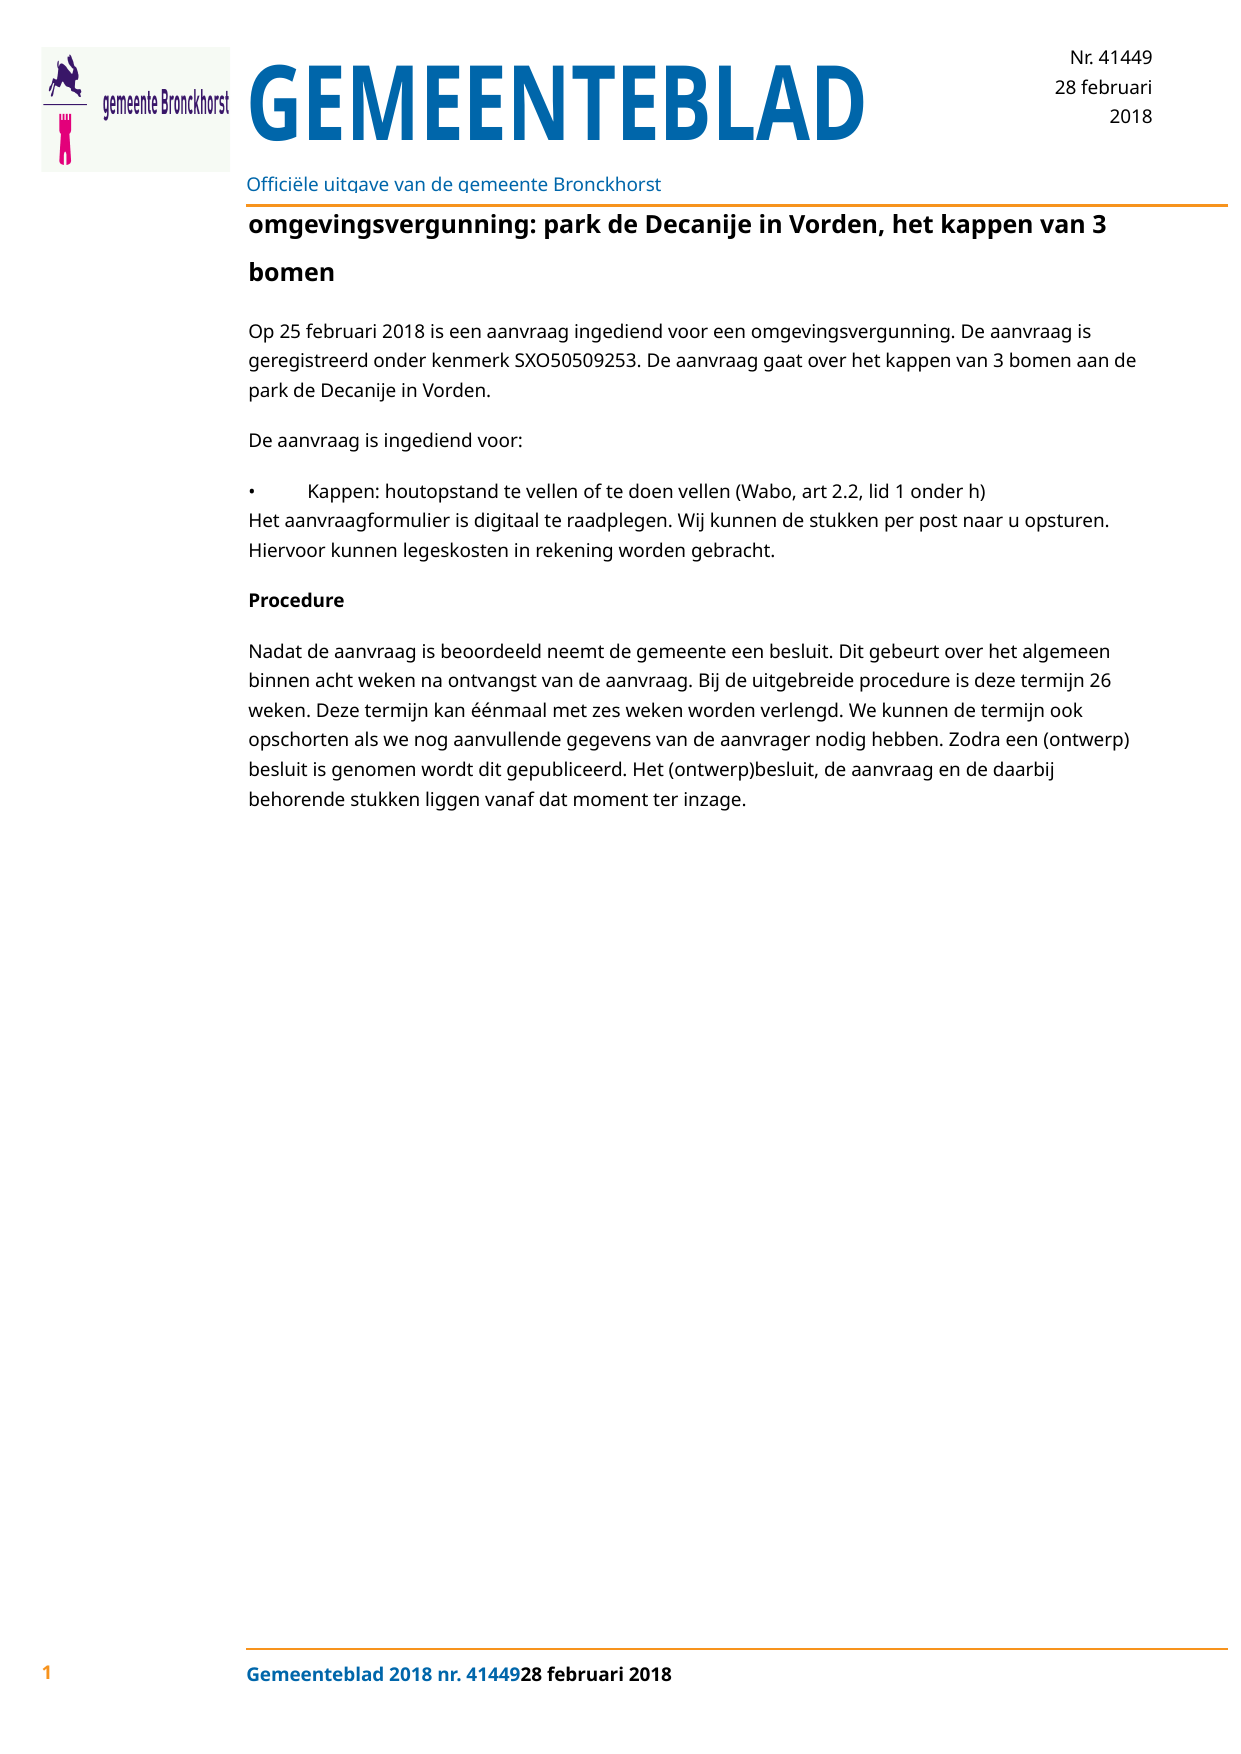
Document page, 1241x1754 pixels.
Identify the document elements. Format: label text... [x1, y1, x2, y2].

text Procedure [248, 587, 1152, 613]
list Kappen: houtopstand te vellen of te doen vellen (Wabo, art 2.2, lid 1 onder h) [248, 478, 1152, 504]
picture [41, 47, 231, 172]
text De aanvraag is ingediend voor: [248, 427, 1152, 453]
text omgevingsvergunning: park de Decanije in Vorden, het kappen van 3 bomen [248, 207, 1152, 288]
text Op 25 februari 2018 is een aanvraag ingediend voor een omgevingsvergunning. De aanvraag is geregistreerd onder kenmerk SXO50509253. De aanvraag gaat over het kappen van 3 bomen aan de park de Decanije in Vorden. [248, 318, 1152, 403]
text Nadat de aanvraag is beoordeeld neemt de gemeente een besluit. Dit gebeurt over het algemeen binnen acht weken na ontvangst van de aanvraag. Bij de uitgebreide procedure is deze termijn 26 weken. Deze termijn kan éénmaal met zes weken worden verlengd. We kunnen de termijn ook opschorten als we nog aanvullende gegevens van de aanvrager nodig hebben. Zodra een (ontwerp) besluit is genomen wordt dit gepubliceerd. Het (ontwerp)besluit, de aanvraag en de daarbij behorende stukken liggen vanaf dat moment ter inzage. [248, 638, 1152, 812]
text Het aanvraagformulier is digitaal te raadplegen. Wij kunnen de stukken per post naar u opsturen. Hiervoor kunnen legeskosten in rekening worden gebracht. [248, 507, 1152, 563]
